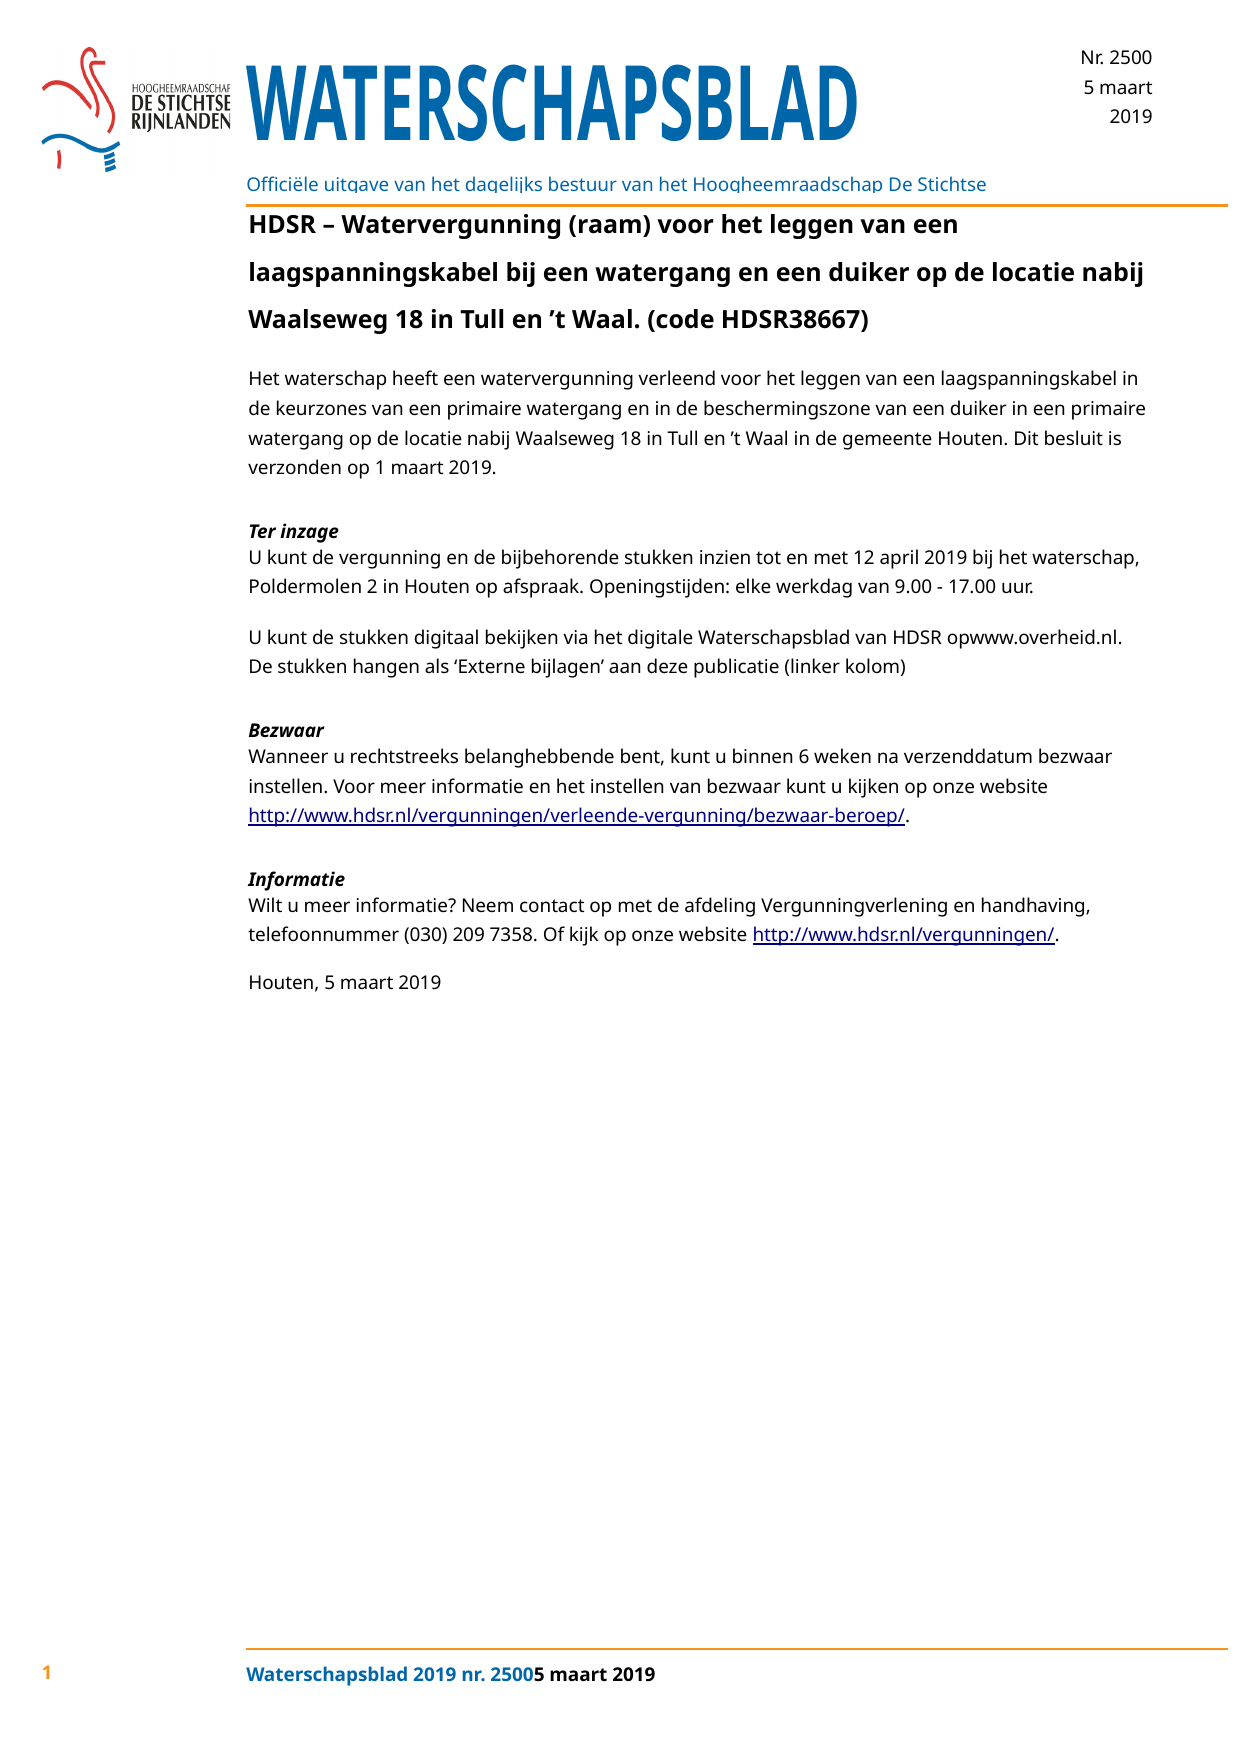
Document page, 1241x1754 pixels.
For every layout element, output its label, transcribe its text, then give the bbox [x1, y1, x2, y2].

text HDSR – Watervergunning (raam) voor het leggen van een laagspanningskabel bij een watergang en een duiker op de locatie nabij Waalseweg 18 in Tull en ’t Waal. (code HDSR38667) [248, 207, 1152, 336]
text Houten, 5 maart 2019 [248, 969, 1152, 995]
text Informatie [248, 866, 1152, 892]
picture [41, 47, 231, 172]
text Wilt u meer informatie? Neem contact op met de afdeling Vergunningverlening en handhaving, telefoonnummer (030) 209 7358. Of kijk op onze website http://www.hdsr.nl/vergunningen/. [248, 892, 1152, 947]
text U kunt de stukken digitaal bekijken via het digitale Waterschapsblad van HDSR opwww.overheid.nl. De stukken hangen als ‘Externe bijlagen’ aan deze publicatie (linker kolom) [248, 624, 1152, 679]
text Het waterschap heeft een watervergunning verleend voor het leggen van een laagspanningskabel in de keurzones van een primaire watergang en in de beschermingszone van een duiker in een primaire watergang op de locatie nabij Waalseweg 18 in Tull en ’t Waal in de gemeente Houten. Dit besluit is verzonden op 1 maart 2019. [248, 366, 1152, 480]
text Bezwaar [248, 717, 1152, 743]
text U kunt de vergunning en de bijbehorende stukken inzien tot en met 12 april 2019 bij het waterschap, Poldermolen 2 in Houten op afspraak. Openingstijden: elke werkdag van 9.00 - 17.00 uur. [248, 544, 1152, 599]
text Wanneer u rechtstreeks belanghebbende bent, kunt u binnen 6 weken na verzenddatum bezwaar instellen. Voor meer informatie en het instellen van bezwaar kunt u kijken op onze website http://www.hdsr.nl/vergunningen/verleende-vergunning/bezwaar-beroep/. [248, 743, 1152, 828]
text Ter inzage [248, 518, 1152, 544]
